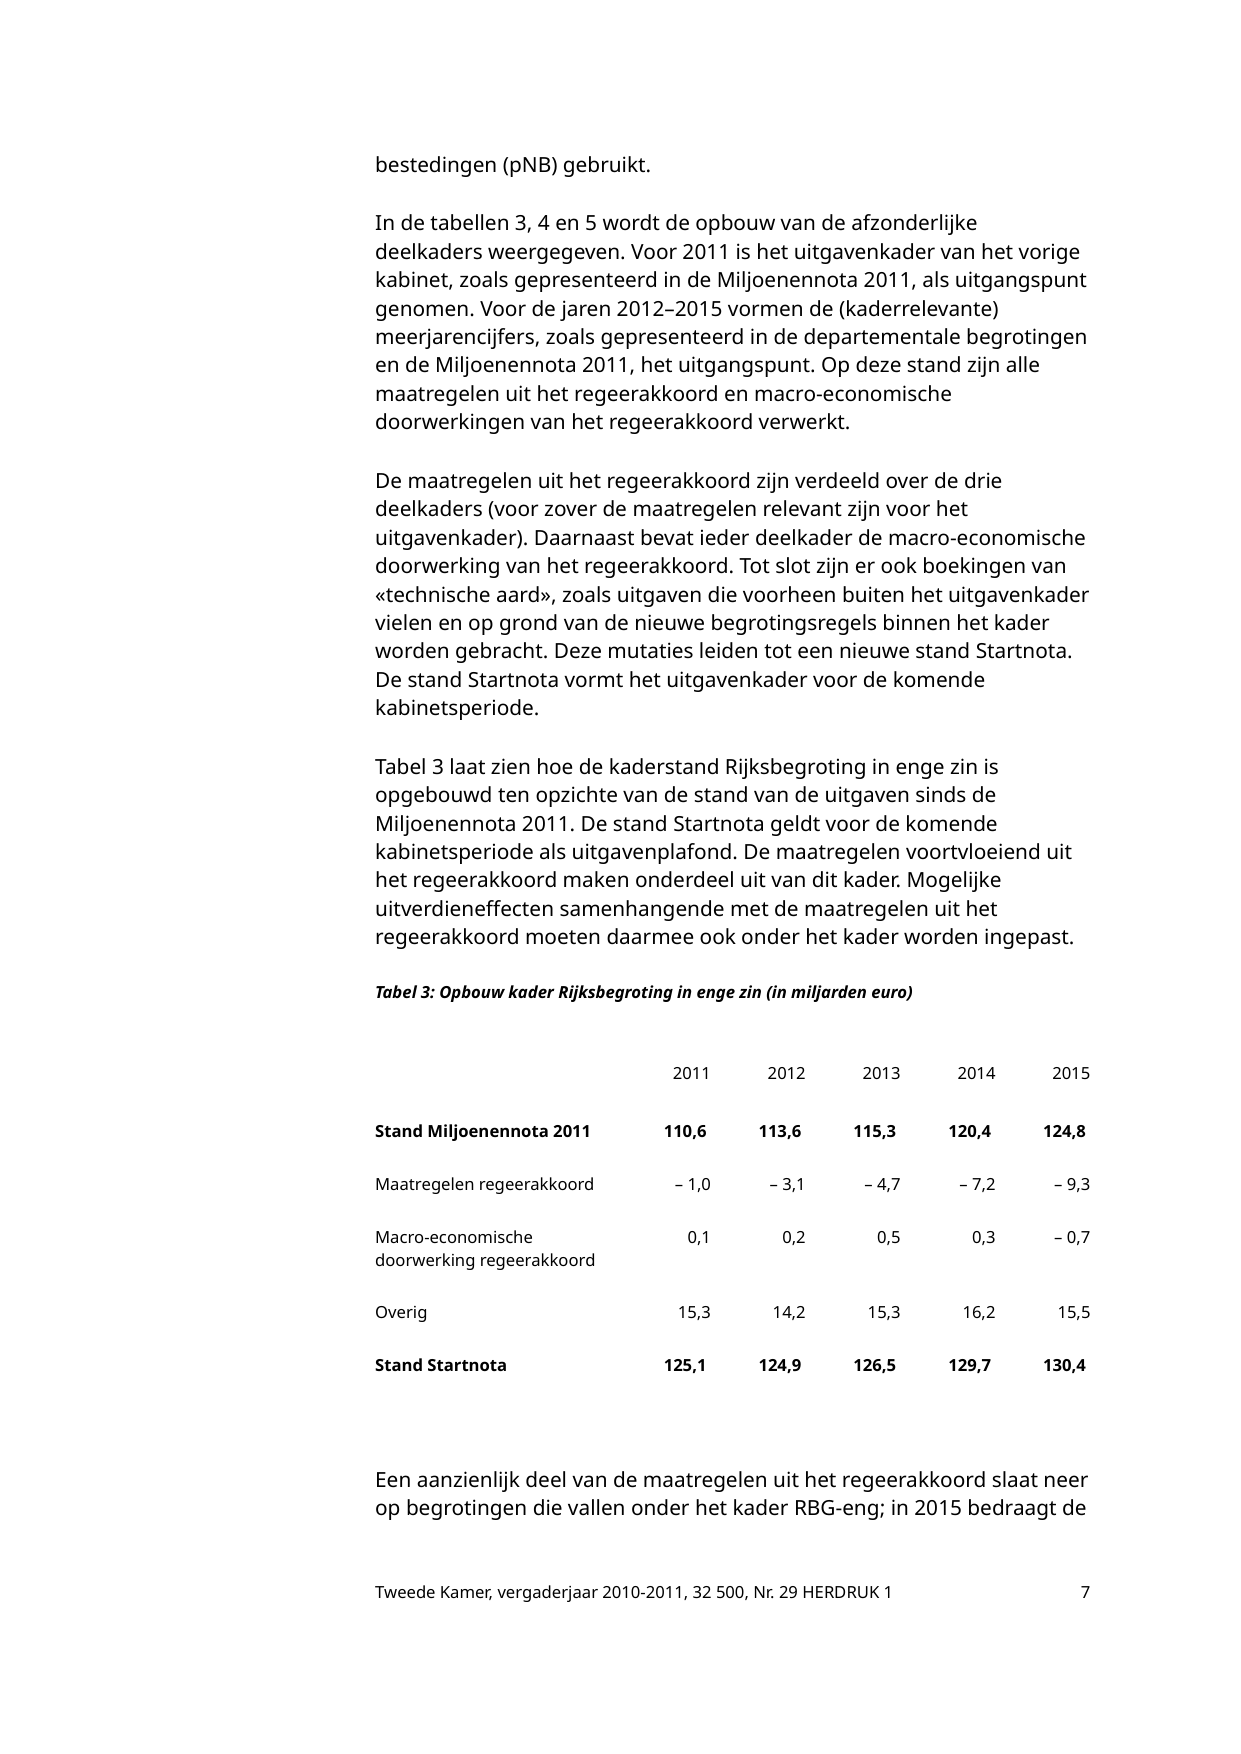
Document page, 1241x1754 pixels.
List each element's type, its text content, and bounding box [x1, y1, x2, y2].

table_cell – 1,0 [616, 1173, 711, 1225]
table_cell 0,2 [711, 1225, 805, 1301]
table_cell – 9,3 [995, 1173, 1090, 1225]
table_header 2012 [711, 1062, 805, 1120]
text bestedingen (pNB) gebruikt. [375, 150, 1090, 178]
text Een aanzienlijk deel van de maatregelen uit het regeerakkoord slaat neer op begrotingen die vallen onder het kader RBG-eng; in 2015 bedraagt de [375, 1465, 1090, 1522]
text Tabel 3 laat zien hoe de kaderstand Rijksbegroting in enge zin is opgebouwd ten opzichte van de stand van de uitgaven sinds de Miljoenennota 2011. De stand Startnota geldt voor de komende kabinetsperiode als uitgavenplafond. De maatregelen voortvloeiend uit het regeerakkoord maken onderdeel uit van dit kader. Mogelijke uitverdieneffecten samenhangende met de maatregelen uit het regeerakkoord moeten daarmee ook onder het kader worden ingepast. [375, 752, 1090, 951]
text De maatregelen uit het regeerakkoord zijn verdeeld over de drie deelkaders (voor zover de maatregelen relevant zijn voor het uitgavenkader). Daarnaast bevat ieder deelkader de macro-economische doorwerking van het regeerakkoord. Tot slot zijn er ook boekingen van «technische aard», zoals uitgaven die voorheen buiten het uitgavenkader vielen en op grond van de nieuwe begrotingsregels binnen het kader worden gebracht. Deze mutaties leiden tot een nieuwe stand Startnota. De stand Startnota vormt het uitgavenkader voor de komende kabinetsperiode. [375, 466, 1090, 722]
table_cell – 3,1 [711, 1173, 805, 1225]
table_header 2011 [616, 1062, 711, 1120]
table_cell – 0,7 [995, 1225, 1090, 1301]
table_cell 15,5 [995, 1301, 1090, 1353]
table_cell 0,1 [616, 1225, 711, 1301]
table_cell Maatregelen regeerakkoord [375, 1173, 616, 1225]
table_cell 15,3 [805, 1301, 900, 1353]
table_cell 126,5 [805, 1354, 900, 1406]
table_cell 0,5 [805, 1225, 900, 1301]
table_header 2015 [995, 1062, 1090, 1120]
table_cell 125,1 [616, 1354, 711, 1406]
table_cell Stand Startnota [375, 1354, 616, 1406]
table_cell Overig [375, 1301, 616, 1353]
table_cell – 7,2 [900, 1173, 995, 1225]
table_cell 0,3 [900, 1225, 995, 1301]
table_header 2013 [805, 1062, 900, 1120]
table_cell 115,3 [805, 1120, 900, 1173]
table_cell 15,3 [616, 1301, 711, 1353]
text In de tabellen 3, 4 en 5 wordt de opbouw van de afzonderlijke deelkaders weergegeven. Voor 2011 is het uitgavenkader van het vorige kabinet, zoals gepresenteerd in de Miljoenennota 2011, als uitgangspunt genomen. Voor de jaren 2012–2015 vormen de (kaderrelevante) meerjarencijfers, zoals gepresenteerd in de departementale begrotingen en de Miljoenennota 2011, het uitgangspunt. Op deze stand zijn alle maatregelen uit het regeerakkoord en macro-economische doorwerkingen van het regeerakkoord verwerkt. [375, 208, 1090, 436]
table_cell 124,9 [711, 1354, 805, 1406]
table_cell 124,8 [995, 1120, 1090, 1173]
table_cell 113,6 [711, 1120, 805, 1173]
table_header 2014 [900, 1062, 995, 1120]
table_cell 129,7 [900, 1354, 995, 1406]
table_header [375, 1062, 616, 1120]
table_cell 120,4 [900, 1120, 995, 1173]
table_cell 14,2 [711, 1301, 805, 1353]
table_cell 16,2 [900, 1301, 995, 1353]
table_cell 110,6 [616, 1120, 711, 1173]
table_cell 130,4 [995, 1354, 1090, 1406]
table_cell Stand Miljoenennota 2011 [375, 1120, 616, 1173]
table_cell – 4,7 [805, 1173, 900, 1225]
text Tabel 3: Opbouw kader Rijksbegroting in enge zin (in miljarden euro) [375, 981, 1090, 1004]
table_cell Macro-economische doorwerking regeerakkoord [375, 1225, 616, 1301]
